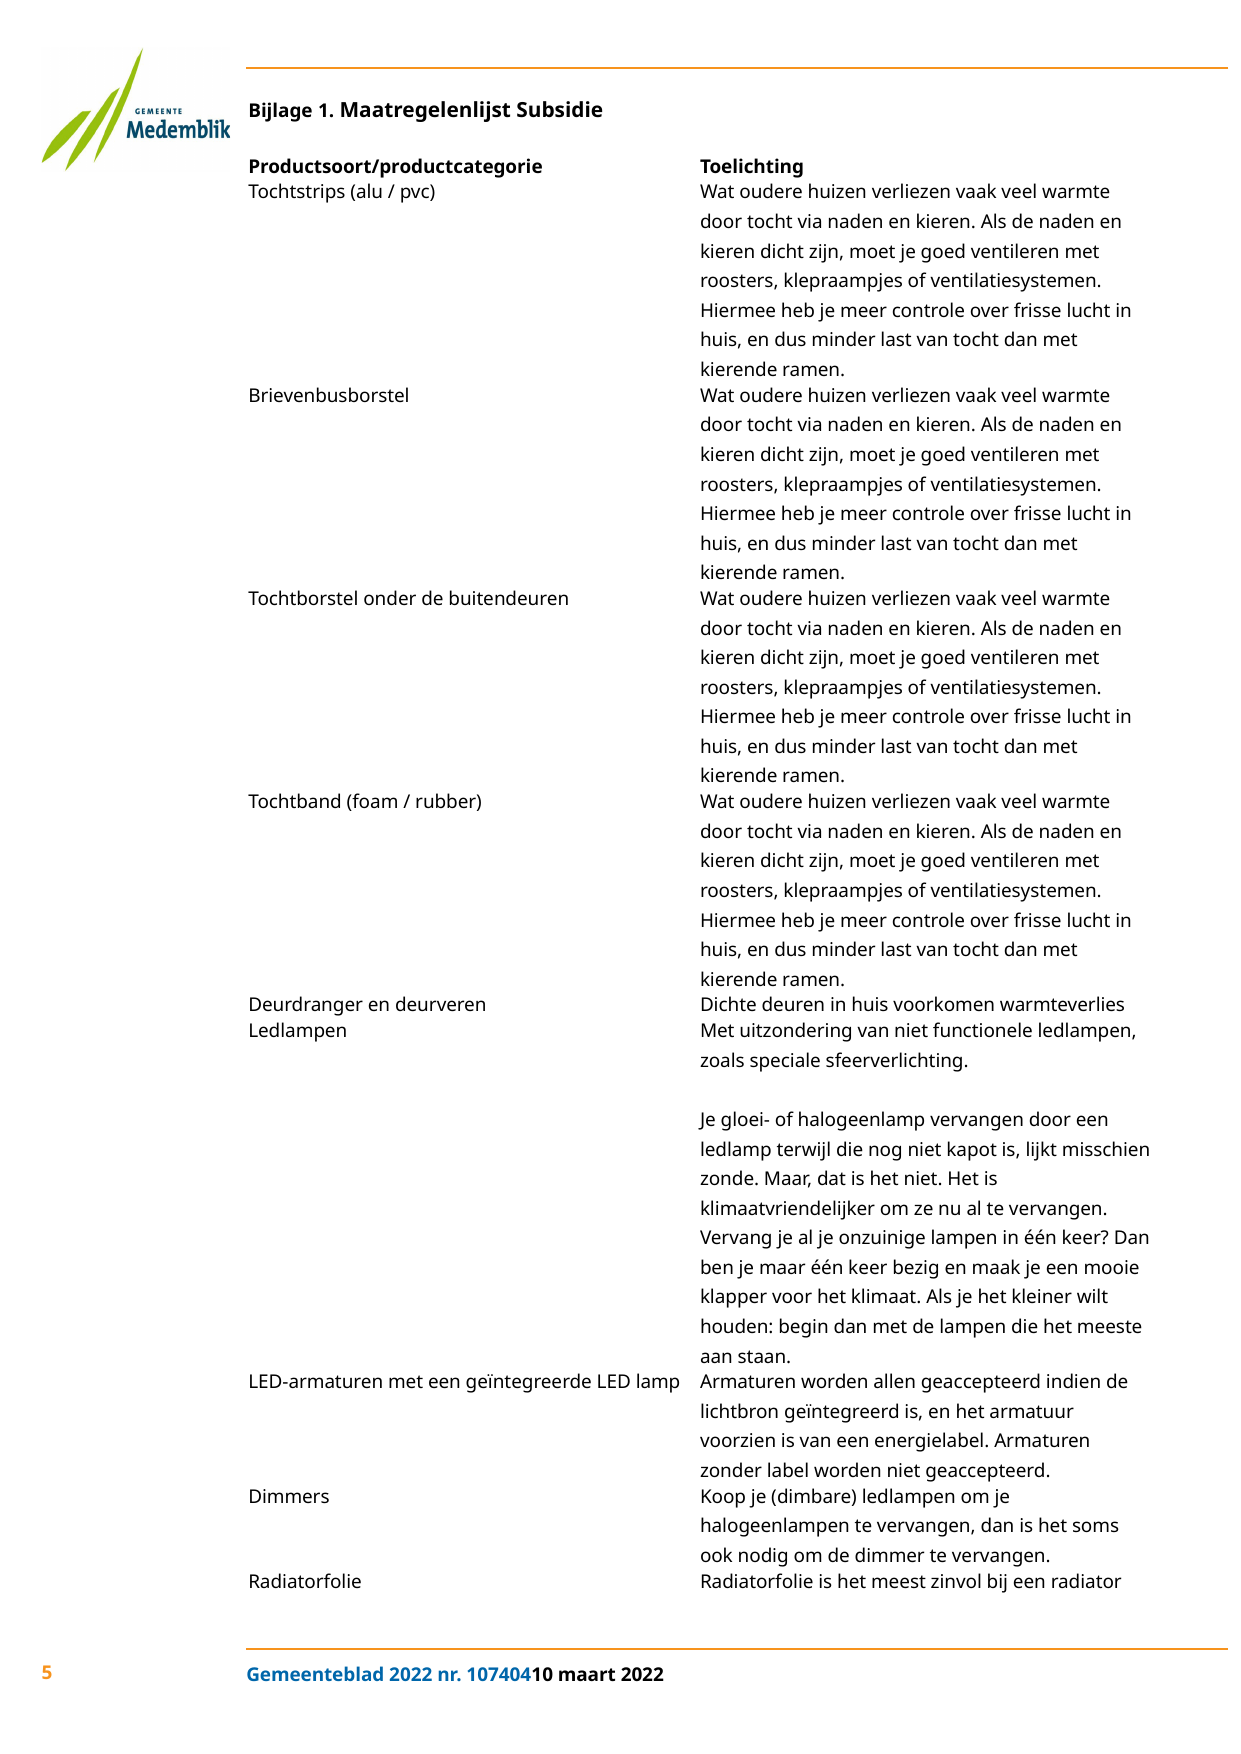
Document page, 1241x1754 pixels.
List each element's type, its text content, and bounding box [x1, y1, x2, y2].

table_cell Wat oudere huizen verliezen vaak veel warmte door tocht via naden en kieren. Als de naden en kieren dicht zijn, moet je goed ventileren met roosters, klepraampjes of ventilatiesystemen. Hiermee heb je meer controle over frisse lucht in huis, en dus minder last van tocht dan met kierende ramen. [700, 789, 1152, 992]
table_cell Tochtband (foam / rubber) [248, 789, 700, 992]
table_cell Wat oudere huizen verliezen vaak veel warmte door tocht via naden en kieren. Als de naden en kieren dicht zijn, moet je goed ventileren met roosters, klepraampjes of ventilatiesystemen. Hiermee heb je meer controle over frisse lucht in huis, en dus minder last van tocht dan met kierende ramen. [700, 585, 1152, 788]
table_header Productsoort/productcategorie [248, 153, 700, 179]
table_cell Wat oudere huizen verliezen vaak veel warmte door tocht via naden en kieren. Als de naden en kieren dicht zijn, moet je goed ventileren met roosters, klepraampjes of ventilatiesystemen. Hiermee heb je meer controle over frisse lucht in huis, en dus minder last van tocht dan met kierende ramen. [700, 382, 1152, 585]
table_cell Tochtborstel onder de buitendeuren [248, 585, 700, 788]
table_cell Koop je (dimbare) ledlampen om je halogeenlampen te vervangen, dan is het soms ook nodig om de dimmer te vervangen. [700, 1483, 1152, 1568]
table_header Toelichting [700, 153, 1152, 179]
table_cell Tochtstrips (alu / pvc) [248, 179, 700, 382]
table_cell Deurdranger en deurveren [248, 992, 700, 1017]
picture [41, 47, 231, 172]
table_cell Met uitzondering van niet functionele ledlampen, zoals speciale sfeerverlichting. Je gloei- of halogeenlamp vervangen door een ledlamp terwijl die nog niet kapot is, lijkt misschien zonde. Maar, dat is het niet. Het is klimaatvriendelijker om ze nu al te vervangen. Vervang je al je onzuinige lampen in één keer? Dan ben je maar één keer bezig en maak je een mooie klapper voor het klimaat. Als je het kleiner wilt houden: begin dan met de lampen die het meeste aan staan. [700, 1018, 1152, 1368]
table_cell LED-armaturen met een geïntegreerde LED lamp [248, 1369, 700, 1483]
text Bijlage 1. Maatregelenlijst Subsidie [248, 95, 1152, 123]
table_cell Radiatorfolie is het meest zinvol bij een radiator [700, 1568, 1152, 1594]
table_cell Dimmers [248, 1483, 700, 1568]
table_cell Dichte deuren in huis voorkomen warmteverlies [700, 992, 1152, 1017]
table_cell Wat oudere huizen verliezen vaak veel warmte door tocht via naden en kieren. Als de naden en kieren dicht zijn, moet je goed ventileren met roosters, klepraampjes of ventilatiesystemen. Hiermee heb je meer controle over frisse lucht in huis, en dus minder last van tocht dan met kierende ramen. [700, 179, 1152, 382]
table_cell Armaturen worden allen geaccepteerd indien de lichtbron geïntegreerd is, en het armatuur voorzien is van een energielabel. Armaturen zonder label worden niet geaccepteerd. [700, 1369, 1152, 1483]
table_cell Ledlampen [248, 1018, 700, 1368]
table_cell Radiatorfolie [248, 1568, 700, 1594]
table_cell Brievenbusborstel [248, 382, 700, 585]
